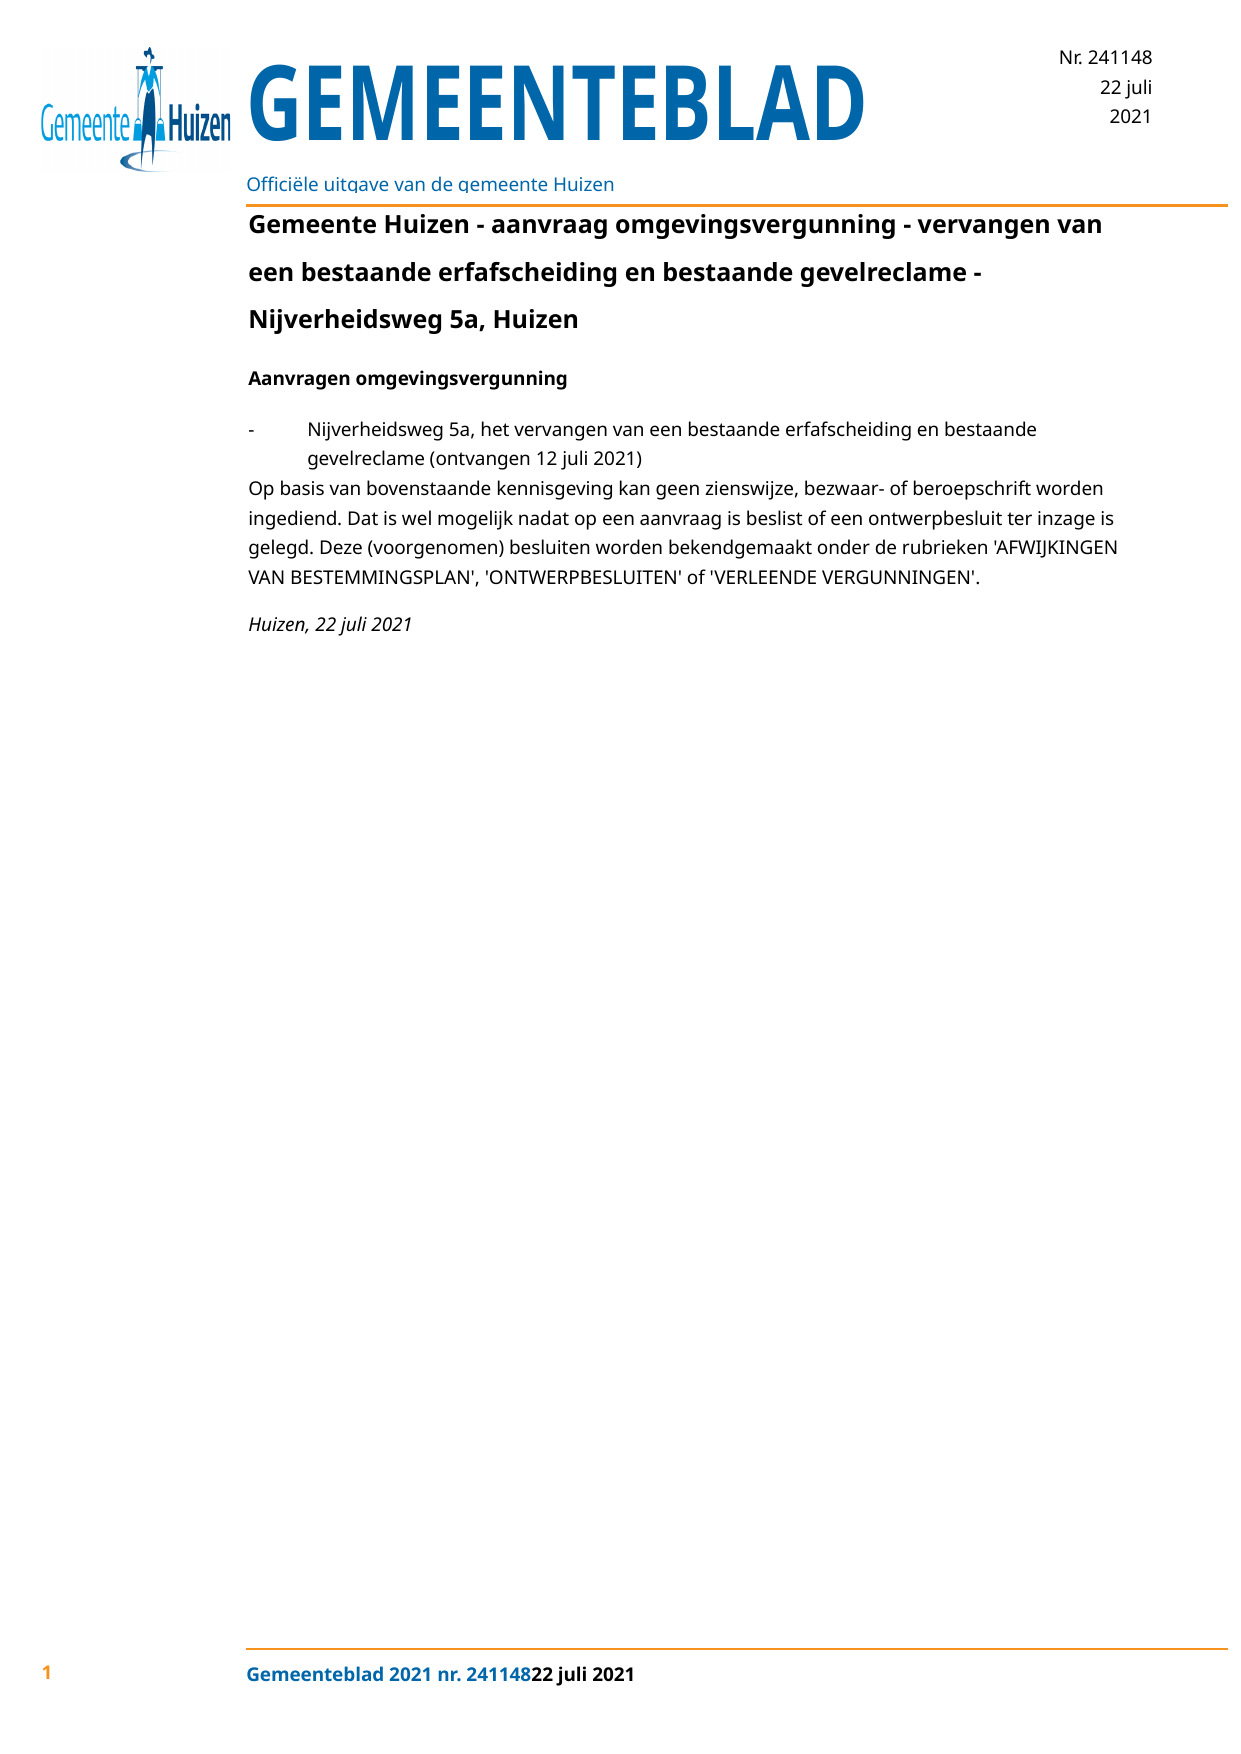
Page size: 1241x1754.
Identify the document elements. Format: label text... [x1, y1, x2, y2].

text Aanvragen omgevingsvergunning [248, 366, 1152, 391]
list Nijverheidsweg 5a, het vervangen van een bestaande erfafscheiding en bestaande gevelreclame (ontvangen 12 juli 2021) [248, 416, 1152, 471]
text Huizen, 22 juli 2021 [248, 612, 1152, 637]
text Op basis van bovenstaande kennisgeving kan geen zienswijze, bezwaar- of beroepschrift worden ingediend. Dat is wel mogelijk nadat op een aanvraag is beslist of een ontwerpbesluit ter inzage is gelegd. Deze (voorgenomen) besluiten worden bekendgemaakt onder de rubrieken 'AFWIJKINGEN VAN BESTEMMINGSPLAN', 'ONTWERPBESLUITEN' of 'VERLEENDE VERGUNNINGEN'. [248, 475, 1152, 589]
text Gemeente Huizen - aanvraag omgevingsvergunning - vervangen van een bestaande erfafscheiding en bestaande gevelreclame - Nijverheidsweg 5a, Huizen [248, 207, 1152, 336]
picture [41, 47, 231, 172]
